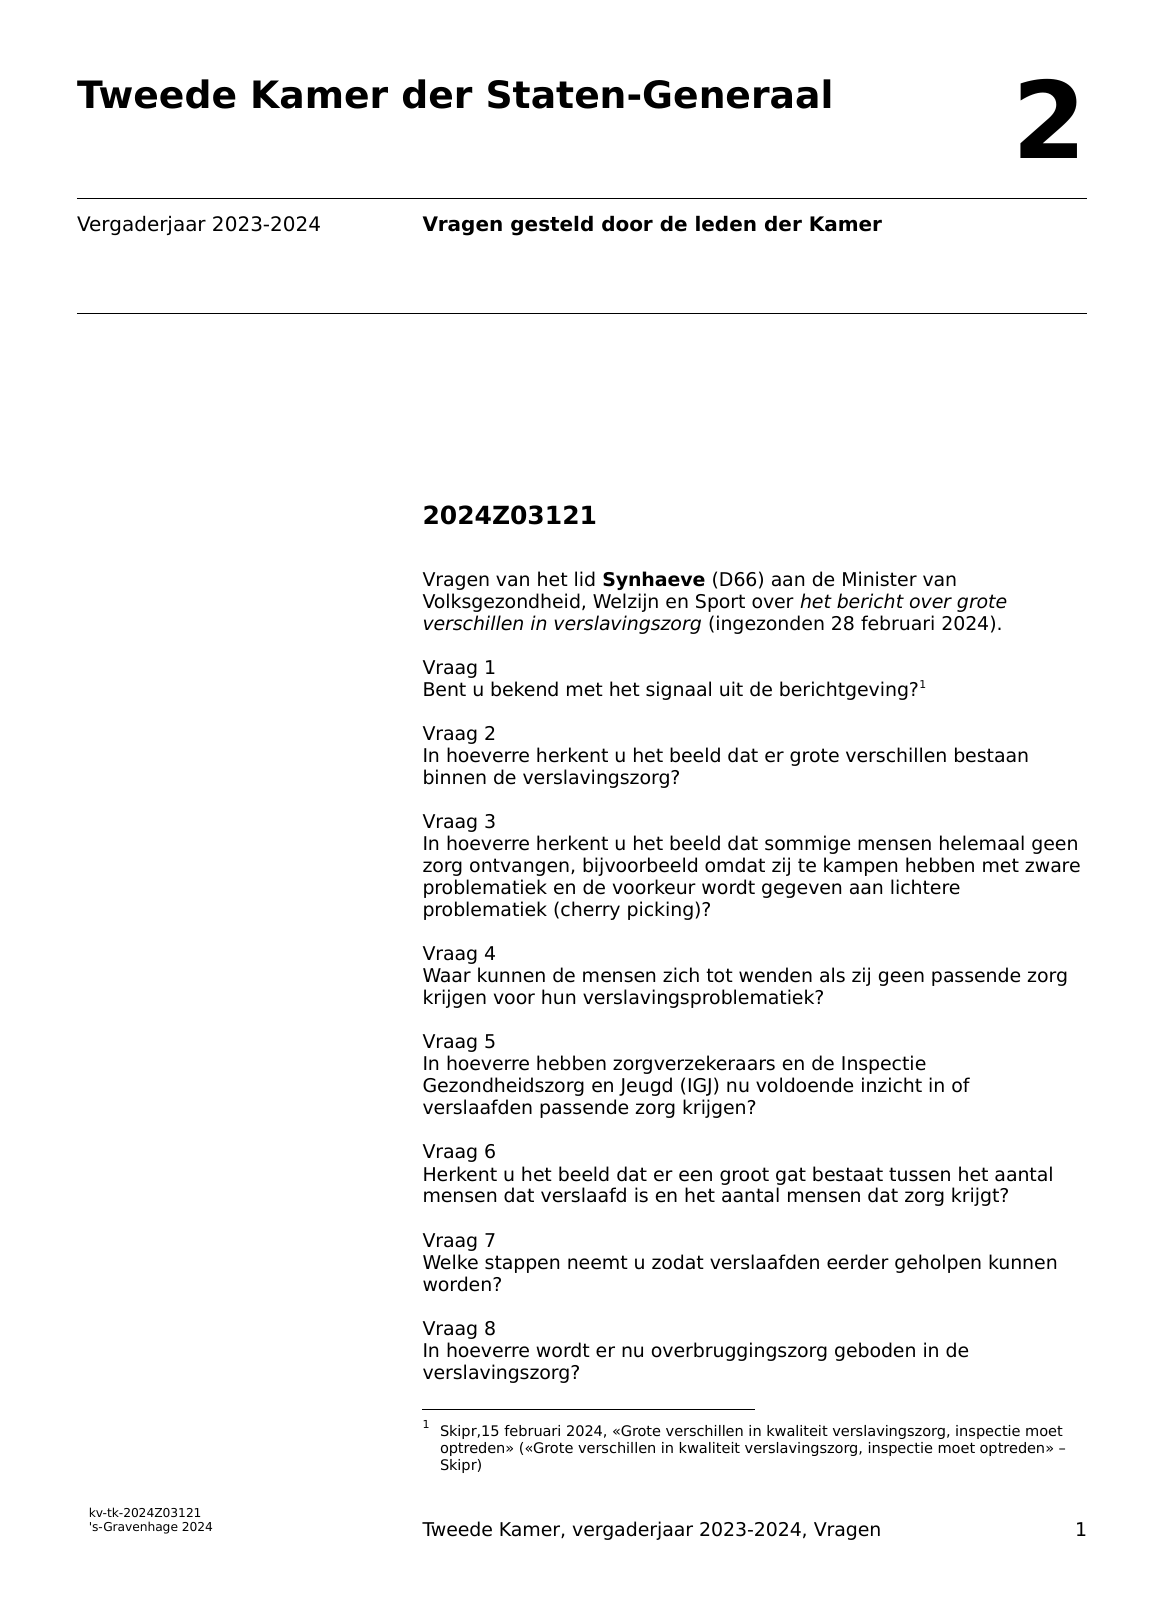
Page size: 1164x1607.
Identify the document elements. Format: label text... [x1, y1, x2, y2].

table_header Tweede Kamer der Staten-Generaal [77, 59, 886, 198]
text Vraag 4 [422, 943, 1087, 965]
text kv-tk-2024Z03121 [88, 1506, 323, 1520]
text Welke stappen neemt u zodat verslaafden eerder geholpen kunnen worden? [422, 1252, 1087, 1296]
text In hoeverre herkent u het beeld dat er grote verschillen bestaan binnen de verslavingszorg? [422, 745, 1087, 789]
text Waar kunnen de mensen zich tot wenden als zij geen passende zorg krijgen voor hun verslavingsproblematiek? [422, 965, 1087, 1009]
table_cell Vragen gesteld door de leden der Kamer [422, 199, 1087, 313]
text Vraag 5 [422, 1031, 1087, 1053]
text In hoeverre herkent u het beeld dat sommige mensen helemaal geen zorg ontvangen, bijvoorbeeld omdat zij te kampen hebben met zware problematiek en de voorkeur wordt gegeven aan lichtere problematiek (cherry picking)? [422, 833, 1087, 921]
text Vraag 6 [422, 1141, 1087, 1163]
text Vragen van het lid Synhaeve (D66) aan de Minister van Volksgezondheid, Welzijn en Sport over het bericht over grote verschillen in verslavingszorg (ingezonden 28 februari 2024). [422, 569, 1087, 635]
table_cell Vergaderjaar 2023-2024 [77, 199, 422, 313]
text Vraag 8 [422, 1318, 1087, 1340]
text Bent u bekend met het signaal uit de berichtgeving? [422, 679, 1087, 701]
text Vraag 3 [422, 811, 1087, 833]
text Vraag 7 [422, 1229, 1087, 1252]
text 2024Z03121 [422, 501, 1087, 531]
text 's-Gravenhage 2024 [88, 1520, 323, 1534]
text Skipr,15 februari 2024, «Grote verschillen in kwaliteit verslavingszorg, inspectie moet optreden» («Grote verschillen in kwaliteit verslavingszorg, inspectie moet optreden» – Skipr) [422, 1418, 1087, 1474]
text In hoeverre hebben zorgverzekeraars en de Inspectie Gezondheidszorg en Jeugd (IGJ) nu voldoende inzicht in of verslaafden passende zorg krijgen? [422, 1053, 1087, 1119]
text Herkent u het beeld dat er een groot gat bestaat tussen het aantal mensen dat verslaafd is en het aantal mensen dat zorg krijgt? [422, 1163, 1087, 1207]
table_header 2 [886, 59, 1087, 198]
text Vraag 2 [422, 723, 1087, 745]
text Vraag 1 [422, 657, 1087, 679]
text In hoeverre wordt er nu overbruggingszorg geboden in de verslavingszorg? [422, 1340, 1087, 1384]
